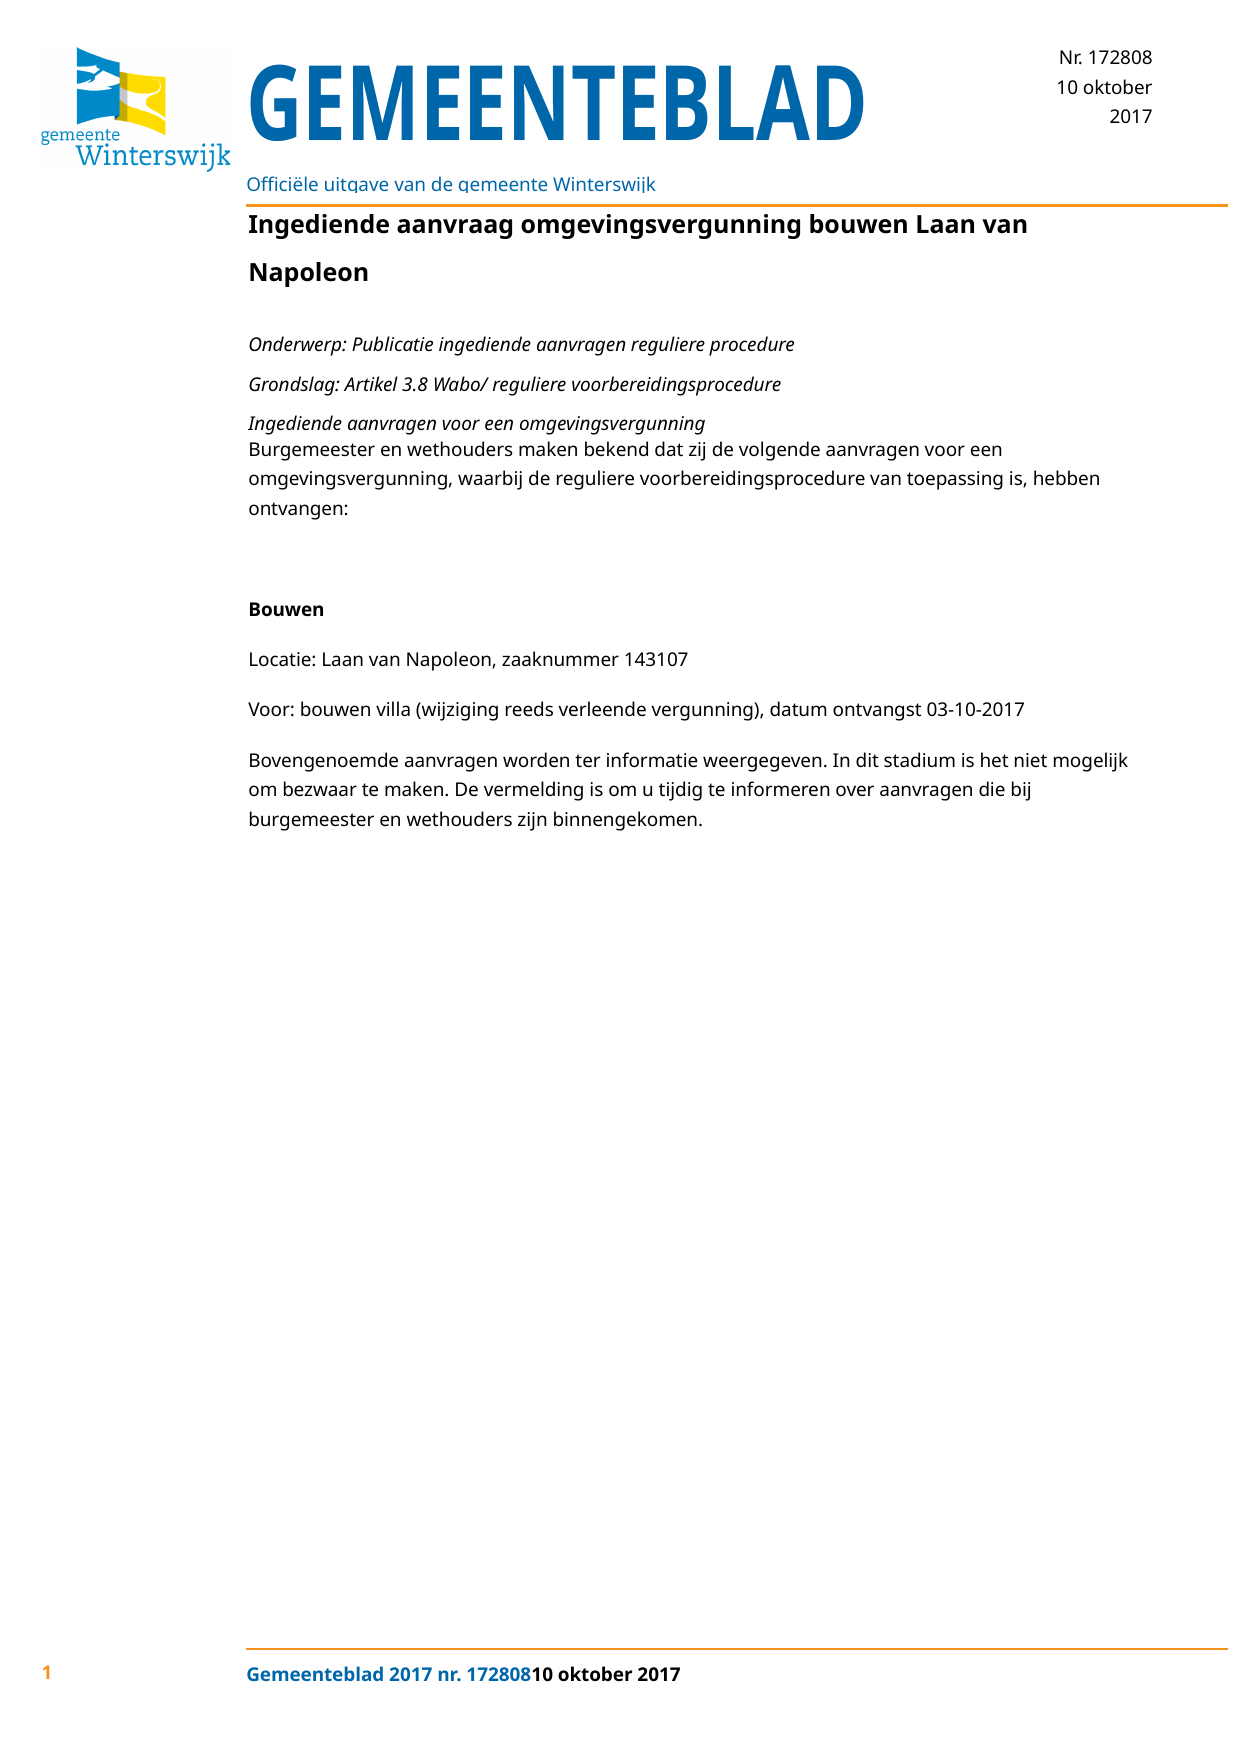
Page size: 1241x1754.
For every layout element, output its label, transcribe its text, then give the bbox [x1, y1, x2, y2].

text Locatie: Laan van Napoleon, zaaknummer 143107 [248, 646, 1152, 672]
text Bovengenoemde aanvragen worden ter informatie weergegeven. In dit stadium is het niet mogelijk om bezwaar te maken. De vermelding is om u tijdig te informeren over aanvragen die bij burgemeester en wethouders zijn binnengekomen. [248, 747, 1152, 832]
text Bouwen [248, 596, 1152, 621]
text Ingediende aanvragen voor een omgevingsvergunning [248, 410, 1152, 436]
picture [41, 47, 231, 172]
text Burgemeester en wethouders maken bekend dat zij de volgende aanvragen voor een omgevingsvergunning, waarbij de reguliere voorbereidingsprocedure van toepassing is, hebben ontvangen: [248, 436, 1152, 521]
picture [225, 153, 231, 162]
text Grondslag: Artikel 3.8 Wabo/ reguliere voorbereidingsprocedure [248, 371, 1152, 396]
text Onderwerp: Publicatie ingediende aanvragen reguliere procedure [248, 331, 1152, 357]
text Voor: bouwen villa (wijziging reeds verleende vergunning), datum ontvangst 03-10-2017 [248, 697, 1152, 722]
text Ingediende aanvraag omgevingsvergunning bouwen Laan van Napoleon [248, 207, 1152, 288]
